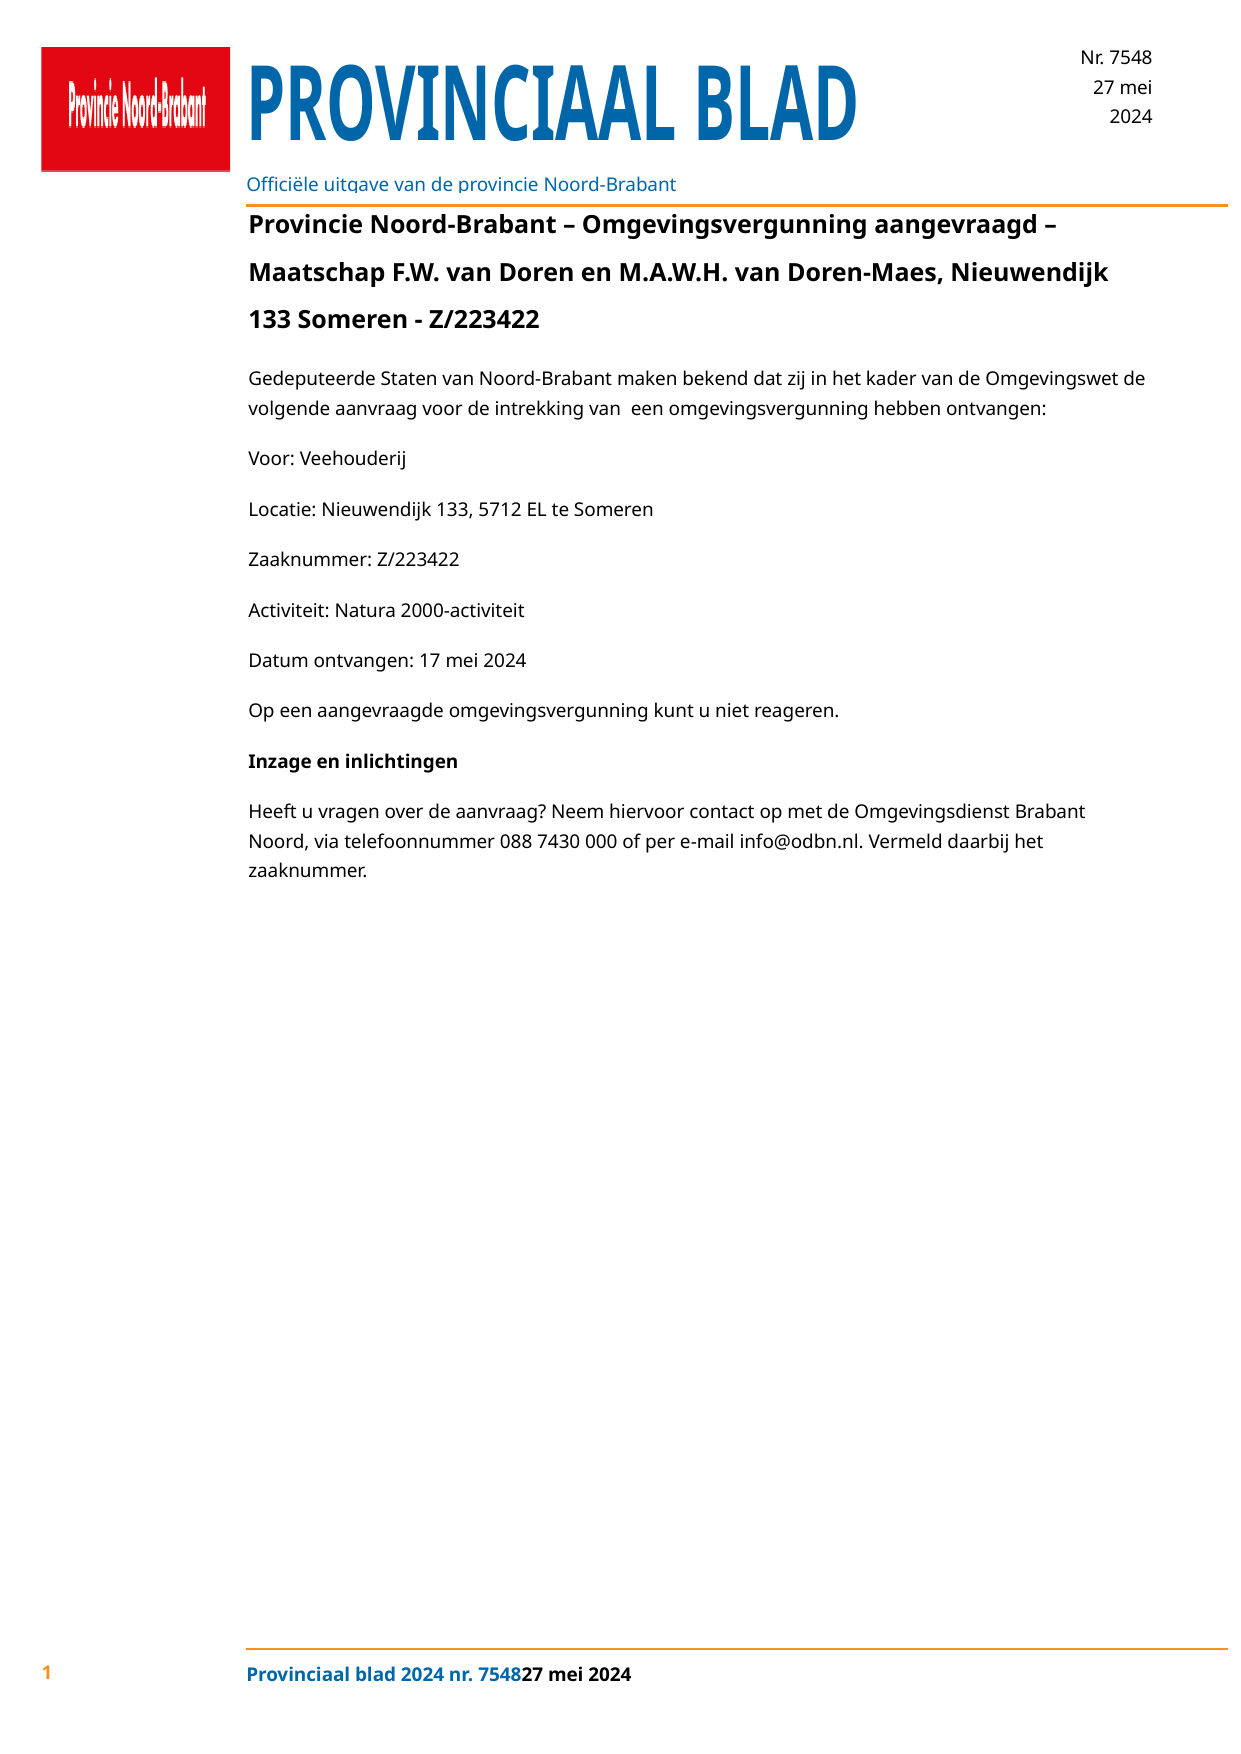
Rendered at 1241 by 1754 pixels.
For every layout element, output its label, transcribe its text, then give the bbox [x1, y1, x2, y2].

text Zaaknummer: Z/223422 [248, 546, 1152, 572]
text Activiteit: Natura 2000-activiteit [248, 597, 1152, 622]
text Heeft u vragen over de aanvraag? Neem hiervoor contact op met de Omgevingsdienst Brabant Noord, via telefoonnummer 088 7430 000 of per e-mail info@odbn.nl. Vermeld daarbij het zaaknummer. [248, 798, 1152, 883]
text Inzage en inlichtingen [248, 748, 1152, 774]
text Locatie: Nieuwendijk 133, 5712 EL te Someren [248, 496, 1152, 522]
text Provincie Noord-Brabant – Omgevingsvergunning aangevraagd – Maatschap F.W. van Doren en M.A.W.H. van Doren-Maes, Nieuwendijk 133 Someren - Z/223422 [248, 207, 1152, 336]
picture [41, 47, 231, 172]
text Op een aangevraagde omgevingsvergunning kunt u niet reageren. [248, 698, 1152, 723]
text Datum ontvangen: 17 mei 2024 [248, 647, 1152, 673]
text Gedeputeerde Staten van Noord-Brabant maken bekend dat zij in het kader van de Omgevingswet de volgende aanvraag voor de intrekking van een omgevingsvergunning hebben ontvangen: [248, 366, 1152, 421]
text Voor: Veehouderij [248, 446, 1152, 471]
